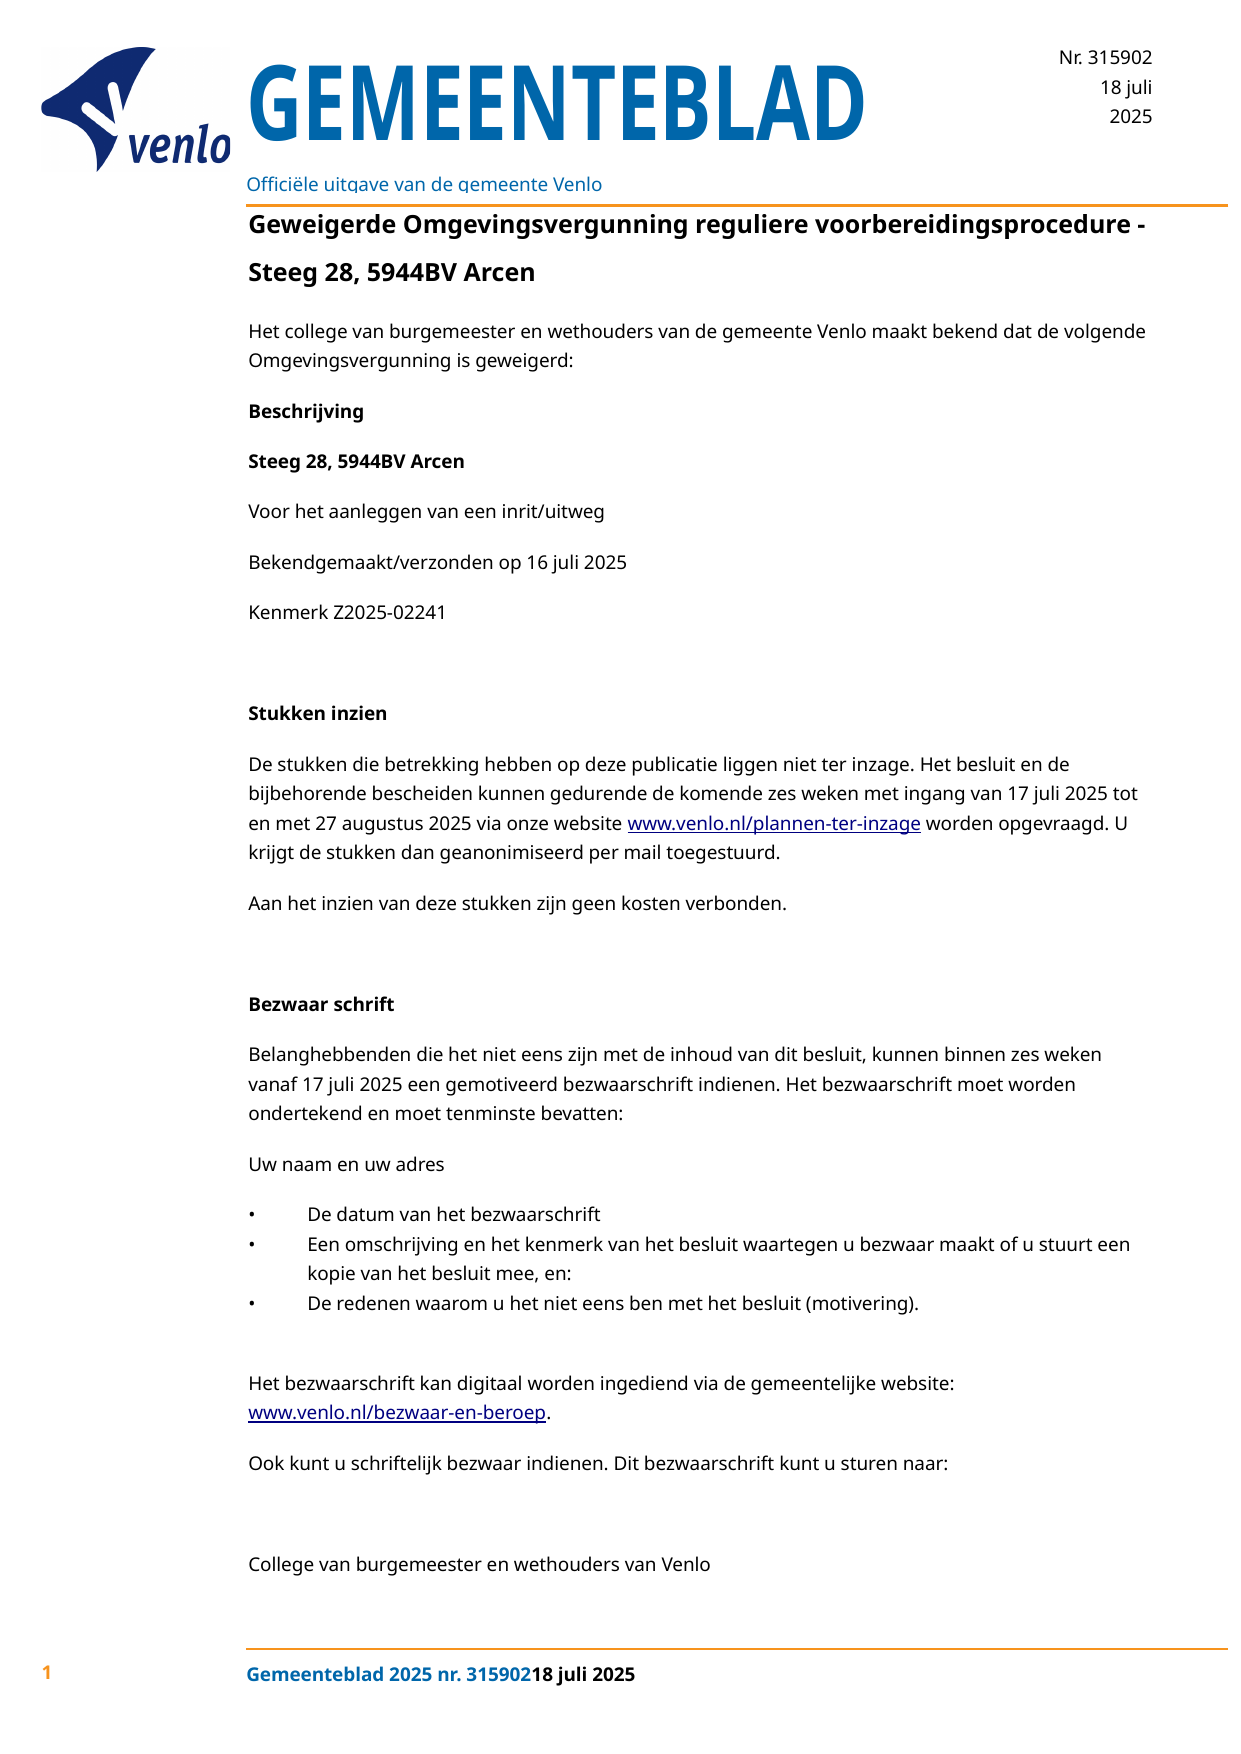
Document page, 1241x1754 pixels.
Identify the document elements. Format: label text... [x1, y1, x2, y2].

text Geweigerde Omgevingsvergunning reguliere voorbereidingsprocedure - Steeg 28, 5944BV Arcen [248, 207, 1152, 288]
text Stukken inzien [248, 700, 1152, 726]
text De stukken die betrekking hebben op deze publicatie liggen niet ter inzage. Het besluit en de bijbehorende bescheiden kunnen gedurende de komende zes weken met ingang van 17 juli 2025 tot en met 27 augustus 2025 via onze website www.venlo.nl/plannen-ter-inzage worden opgevraagd. U krijgt de stukken dan geanonimiseerd per mail toegestuurd. [248, 751, 1152, 865]
text Aan het inzien van deze stukken zijn geen kosten verbonden. [248, 890, 1152, 916]
list Een omschrijving en het kenmerk van het besluit waartegen u bezwaar maakt of u stuurt een kopie van het besluit mee, en: [248, 1231, 1152, 1286]
list De redenen waarom u het niet eens ben met het besluit (motivering). [248, 1290, 1152, 1316]
text College van burgemeester en wethouders van Venlo [248, 1551, 1152, 1577]
list De datum van het bezwaarschrift [248, 1201, 1152, 1227]
text Beschrijving [248, 398, 1152, 424]
text Het bezwaarschrift kan digitaal worden ingediend via de gemeentelijke website: www.venlo.nl/bezwaar-en-beroep. [248, 1370, 1152, 1425]
text Bezwaar schrift [248, 991, 1152, 1017]
text Bekendgemaakt/verzonden op 16 juli 2025 [248, 549, 1152, 575]
text Belanghebbenden die het niet eens zijn met de inhoud van dit besluit, kunnen binnen zes weken vanaf 17 juli 2025 een gemotiveerd bezwaarschrift indienen. Het bezwaarschrift moet worden ondertekend en moet tenminste bevatten: [248, 1041, 1152, 1126]
text Het college van burgemeester en wethouders van de gemeente Venlo maakt bekend dat de volgende Omgevingsvergunning is geweigerd: [248, 318, 1152, 373]
text Ook kunt u schriftelijk bezwaar indienen. Dit bezwaarschrift kunt u sturen naar: [248, 1450, 1152, 1476]
text Steeg 28, 5944BV Arcen [248, 448, 1152, 474]
text Kenmerk Z2025-02241 [248, 599, 1152, 625]
picture [41, 47, 231, 172]
text Voor het aanleggen van een inrit/uitweg [248, 499, 1152, 524]
text Uw naam en uw adres [248, 1151, 1152, 1177]
